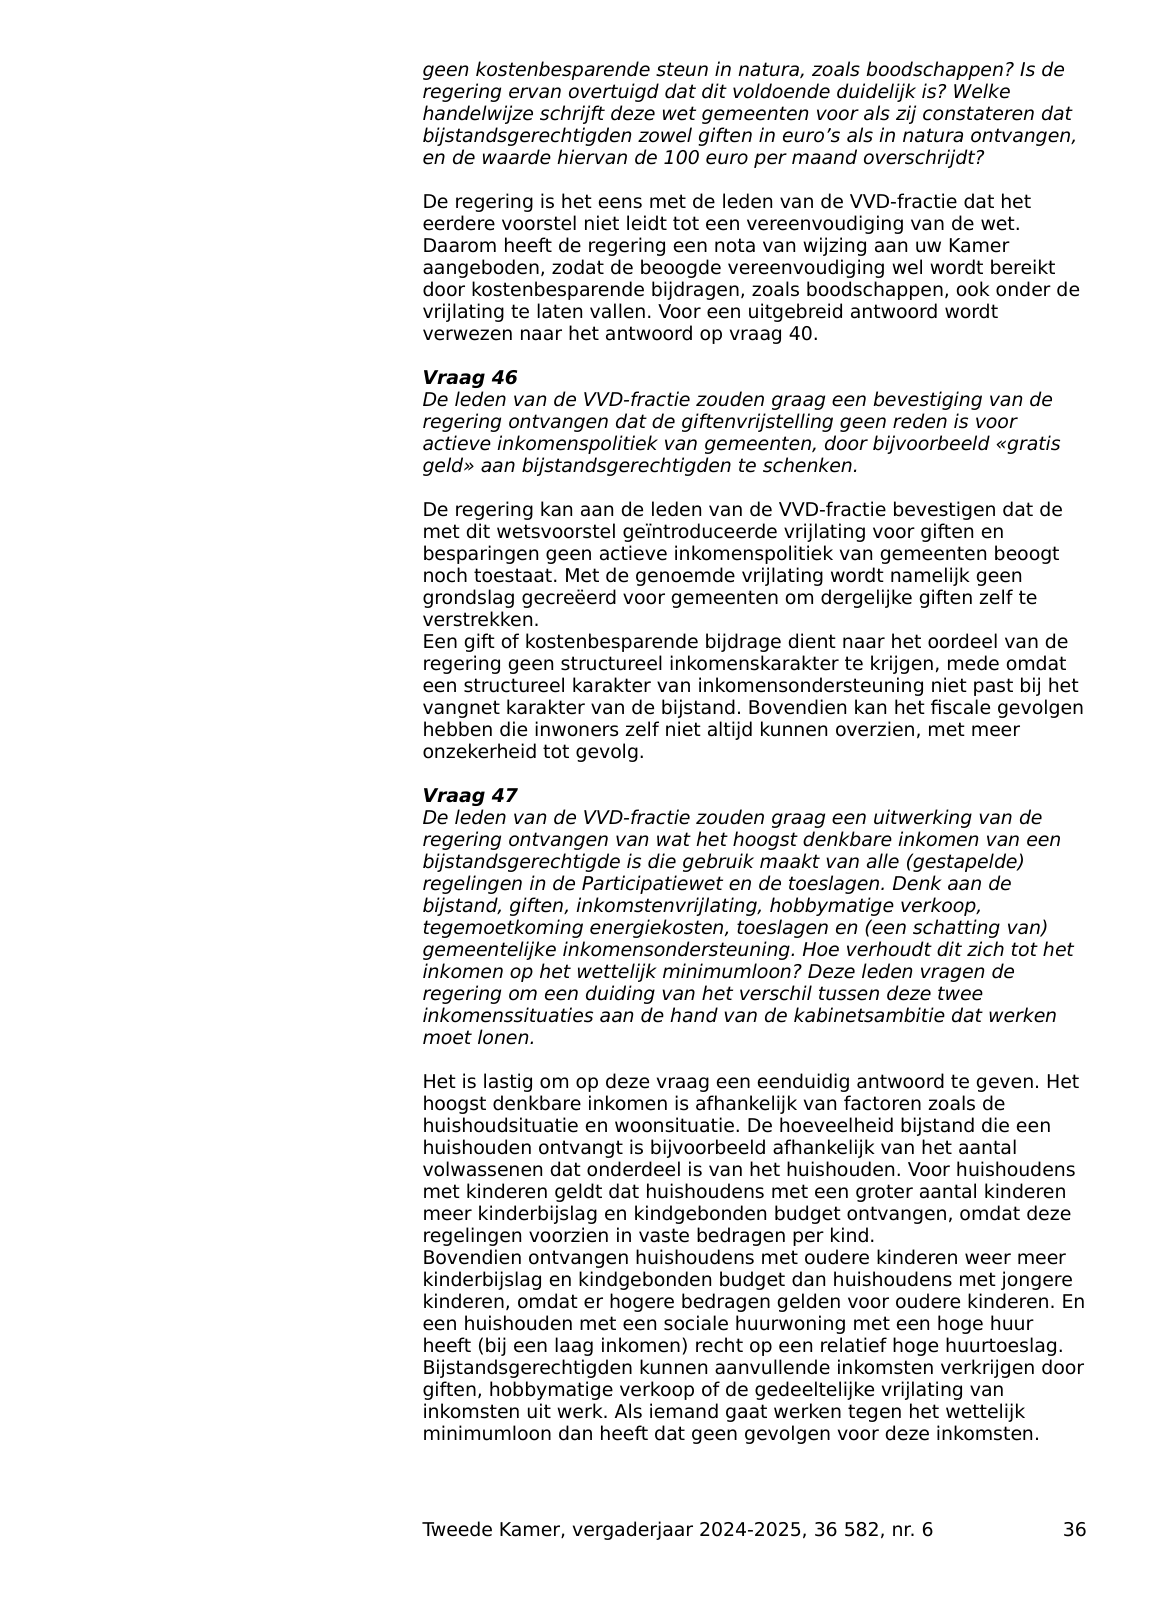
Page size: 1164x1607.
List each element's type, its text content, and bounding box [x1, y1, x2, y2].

text De leden van de VVD-fractie zouden graag een uitwerking van de regering ontvangen van wat het hoogst denkbare inkomen van een bijstandsgerechtigde is die gebruik maakt van alle (gestapelde) regelingen in de Participatiewet en de toeslagen. Denk aan de bijstand, giften, inkomstenvrijlating, hobbymatige verkoop, tegemoetkoming energiekosten, toeslagen en (een schatting van) gemeentelijke inkomensondersteuning. Hoe verhoudt dit zich tot het inkomen op het wettelijk minimumloon? Deze leden vragen de regering om een duiding van het verschil tussen deze twee inkomenssituaties aan de hand van de kabinetsambitie dat werken moet lonen. [422, 807, 1087, 1049]
text Het is lastig om op deze vraag een eenduidig antwoord te geven. Het hoogst denkbare inkomen is afhankelijk van factoren zoals de huishoudsituatie en woonsituatie. De hoeveelheid bijstand die een huishouden ontvangt is bijvoorbeeld afhankelijk van het aantal volwassenen dat onderdeel is van het huishouden. Voor huishoudens met kinderen geldt dat huishoudens met een groter aantal kinderen meer kinderbijslag en kindgebonden budget ontvangen, omdat deze regelingen voorzien in vaste bedragen per kind. [422, 1071, 1087, 1247]
text geen kostenbesparende steun in natura, zoals boodschappen? Is de regering ervan overtuigd dat dit voldoende duidelijk is? Welke handelwijze schrijft deze wet gemeenten voor als zij constateren dat bijstandsgerechtigden zowel giften in euro’s als in natura ontvangen, en de waarde hiervan de 100 euro per maand overschrijdt? [422, 59, 1087, 169]
text De regering kan aan de leden van de VVD-fractie bevestigen dat de met dit wetsvoorstel geïntroduceerde vrijlating voor giften en besparingen geen actieve inkomenspolitiek van gemeenten beoogt noch toestaat. Met de genoemde vrijlating wordt namelijk geen grondslag gecreëerd voor gemeenten om dergelijke giften zelf te verstrekken. [422, 499, 1087, 631]
text Vraag 47 [422, 785, 1087, 807]
text Vraag 46 [422, 367, 1087, 389]
text Bovendien ontvangen huishoudens met oudere kinderen weer meer kinderbijslag en kindgebonden budget dan huishoudens met jongere kinderen, omdat er hogere bedragen gelden voor oudere kinderen. En een huishouden met een sociale huurwoning met een hoge huur heeft (bij een laag inkomen) recht op een relatief hoge huurtoeslag. Bijstandsgerechtigden kunnen aanvullende inkomsten verkrijgen door giften, hobbymatige verkoop of de gedeeltelijke vrijlating van inkomsten uit werk. Als iemand gaat werken tegen het wettelijk minimumloon dan heeft dat geen gevolgen voor deze inkomsten. [422, 1247, 1087, 1445]
text Een gift of kostenbesparende bijdrage dient naar het oordeel van de regering geen structureel inkomenskarakter te krijgen, mede omdat een structureel karakter van inkomensondersteuning niet past bij het vangnet karakter van de bijstand. Bovendien kan het fiscale gevolgen hebben die inwoners zelf niet altijd kunnen overzien, met meer onzekerheid tot gevolg. [422, 631, 1087, 763]
text De regering is het eens met de leden van de VVD-fractie dat het eerdere voorstel niet leidt tot een vereenvoudiging van de wet. Daarom heeft de regering een nota van wijzing aan uw Kamer aangeboden, zodat de beoogde vereenvoudiging wel wordt bereikt door kostenbesparende bijdragen, zoals boodschappen, ook onder de vrijlating te laten vallen. Voor een uitgebreid antwoord wordt verwezen naar het antwoord op vraag 40. [422, 191, 1087, 345]
text De leden van de VVD-fractie zouden graag een bevestiging van de regering ontvangen dat de giftenvrijstelling geen reden is voor actieve inkomenspolitiek van gemeenten, door bijvoorbeeld «gratis geld» aan bijstandsgerechtigden te schenken. [422, 389, 1087, 477]
